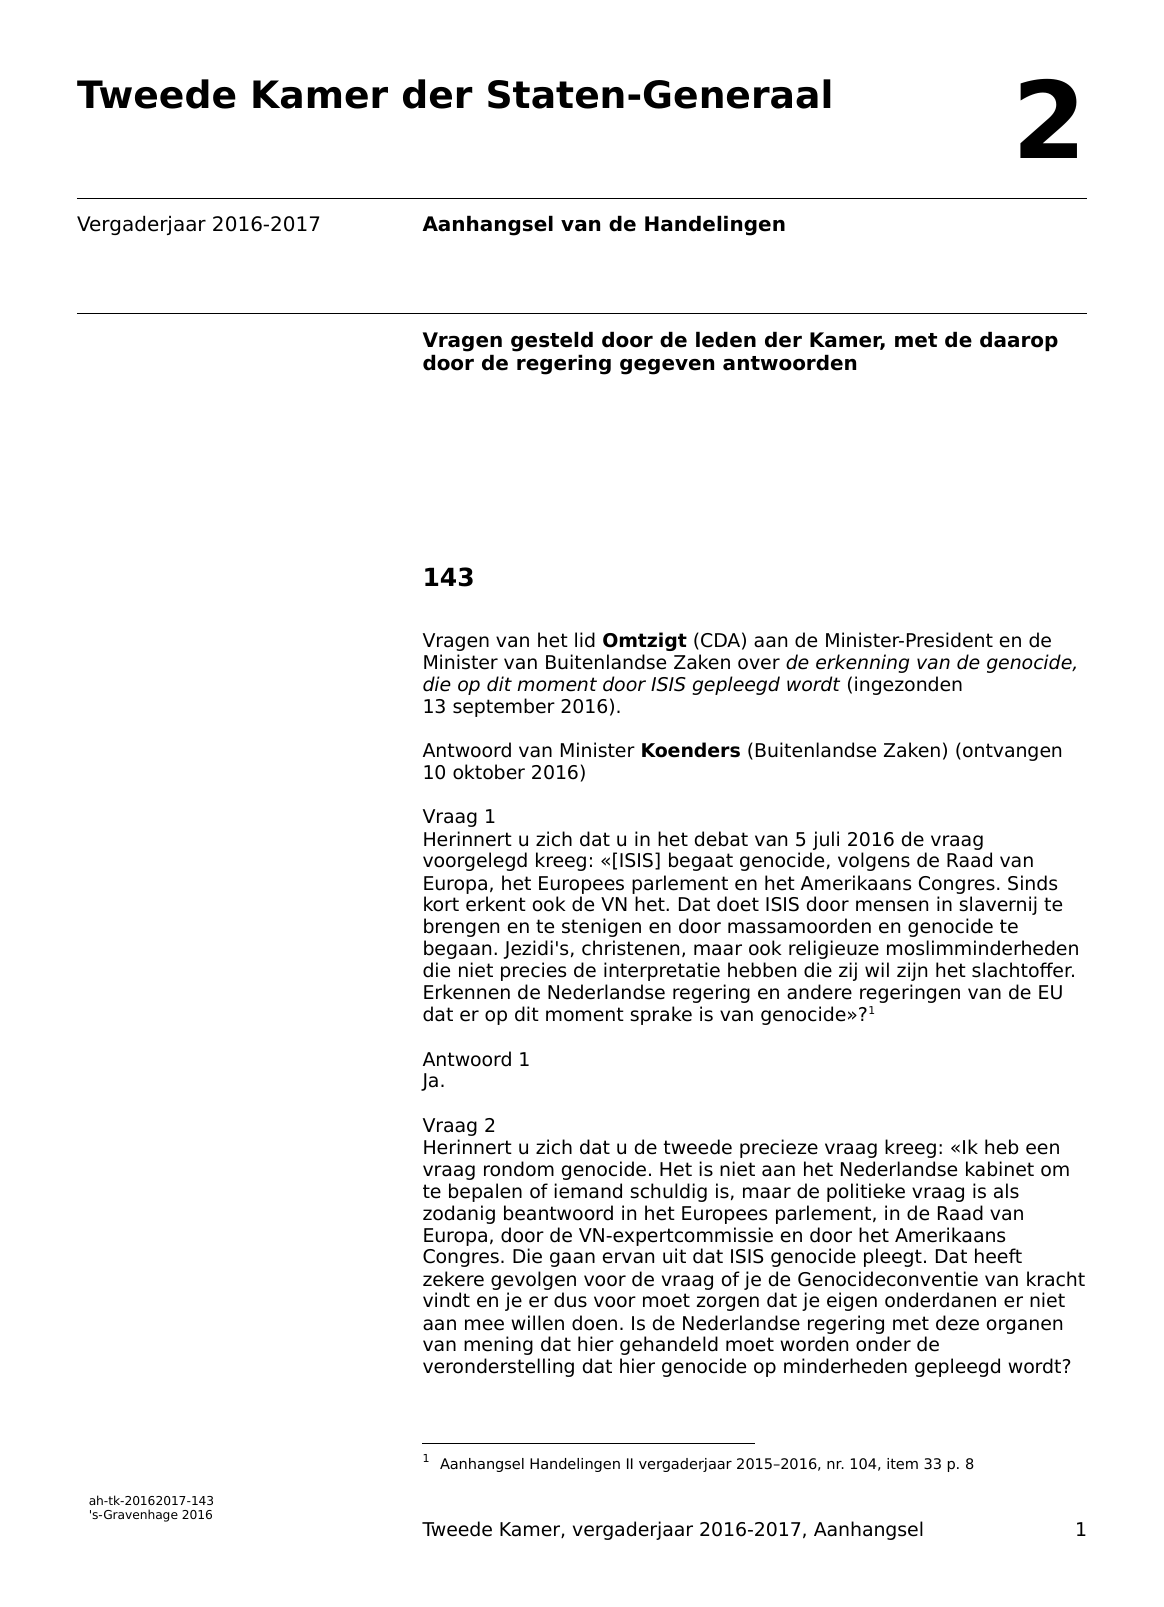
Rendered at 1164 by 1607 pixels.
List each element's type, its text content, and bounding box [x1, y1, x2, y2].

text Aanhangsel Handelingen II vergaderjaar 2015–2016, nr. 104, item 33 p. 8 [422, 1452, 1087, 1474]
table_cell Aanhangsel van de Handelingen [422, 199, 1087, 313]
text Antwoord van Minister Koenders (Buitenlandse Zaken) (ontvangen 10 oktober 2016) [422, 740, 1087, 784]
table_cell Vragen gesteld door de leden der Kamer, met de daarop door de regering gegeven antwoorden [422, 314, 1087, 375]
table_header 2 [886, 59, 1087, 198]
text Herinnert u zich dat u de tweede precieze vraag kreeg: «Ik heb een vraag rondom genocide. Het is niet aan het Nederlandse kabinet om te bepalen of iemand schuldig is, maar de politieke vraag is als zodanig beantwoord in het Europees parlement, in de Raad van Europa, door de VN-expertcommissie en door het Amerikaans Congres. Die gaan ervan uit dat ISIS genocide pleegt. Dat heeft zekere gevolgen voor de vraag of je de Genocideconventie van kracht vindt en je er dus voor moet zorgen dat je eigen onderdanen er niet aan mee willen doen. Is de Nederlandse regering met deze organen van mening dat hier gehandeld moet worden onder de veronderstelling dat hier genocide op minderheden gepleegd wordt? [422, 1137, 1087, 1378]
text 's-Gravenhage 2016 [88, 1508, 323, 1522]
text ah-tk-20162017-143 [88, 1494, 323, 1508]
text Ja. [422, 1070, 1087, 1092]
table_header Tweede Kamer der Staten-Generaal [77, 59, 886, 198]
table_cell Vergaderjaar 2016-2017 [77, 199, 422, 313]
text Antwoord 1 [422, 1048, 1087, 1070]
table_cell [77, 314, 422, 375]
text Herinnert u zich dat u in het debat van 5 juli 2016 de vraag voorgelegd kreeg: «[ISIS] begaat genocide, volgens de Raad van Europa, het Europees parlement en het Amerikaans Congres. Sinds kort erkent ook de VN het. Dat doet ISIS door mensen in slavernij te brengen en te stenigen en door massamoorden en genocide te begaan. Jezidi's, christenen, maar ook religieuze moslimminderheden die niet precies de interpretatie hebben die zij wil zijn het slachtoffer. Erkennen de Nederlandse regering en andere regeringen van de EU dat er op dit moment sprake is van genocide»? [422, 828, 1087, 1026]
text 143 [422, 563, 1087, 592]
text Vragen van het lid Omtzigt (CDA) aan de Minister-President en de Minister van Buitenlandse Zaken over de erkenning van de genocide, die op dit moment door ISIS gepleegd wordt (ingezonden 13 september 2016). [422, 630, 1087, 718]
text Vraag 2 [422, 1114, 1087, 1137]
text Vraag 1 [422, 806, 1087, 828]
